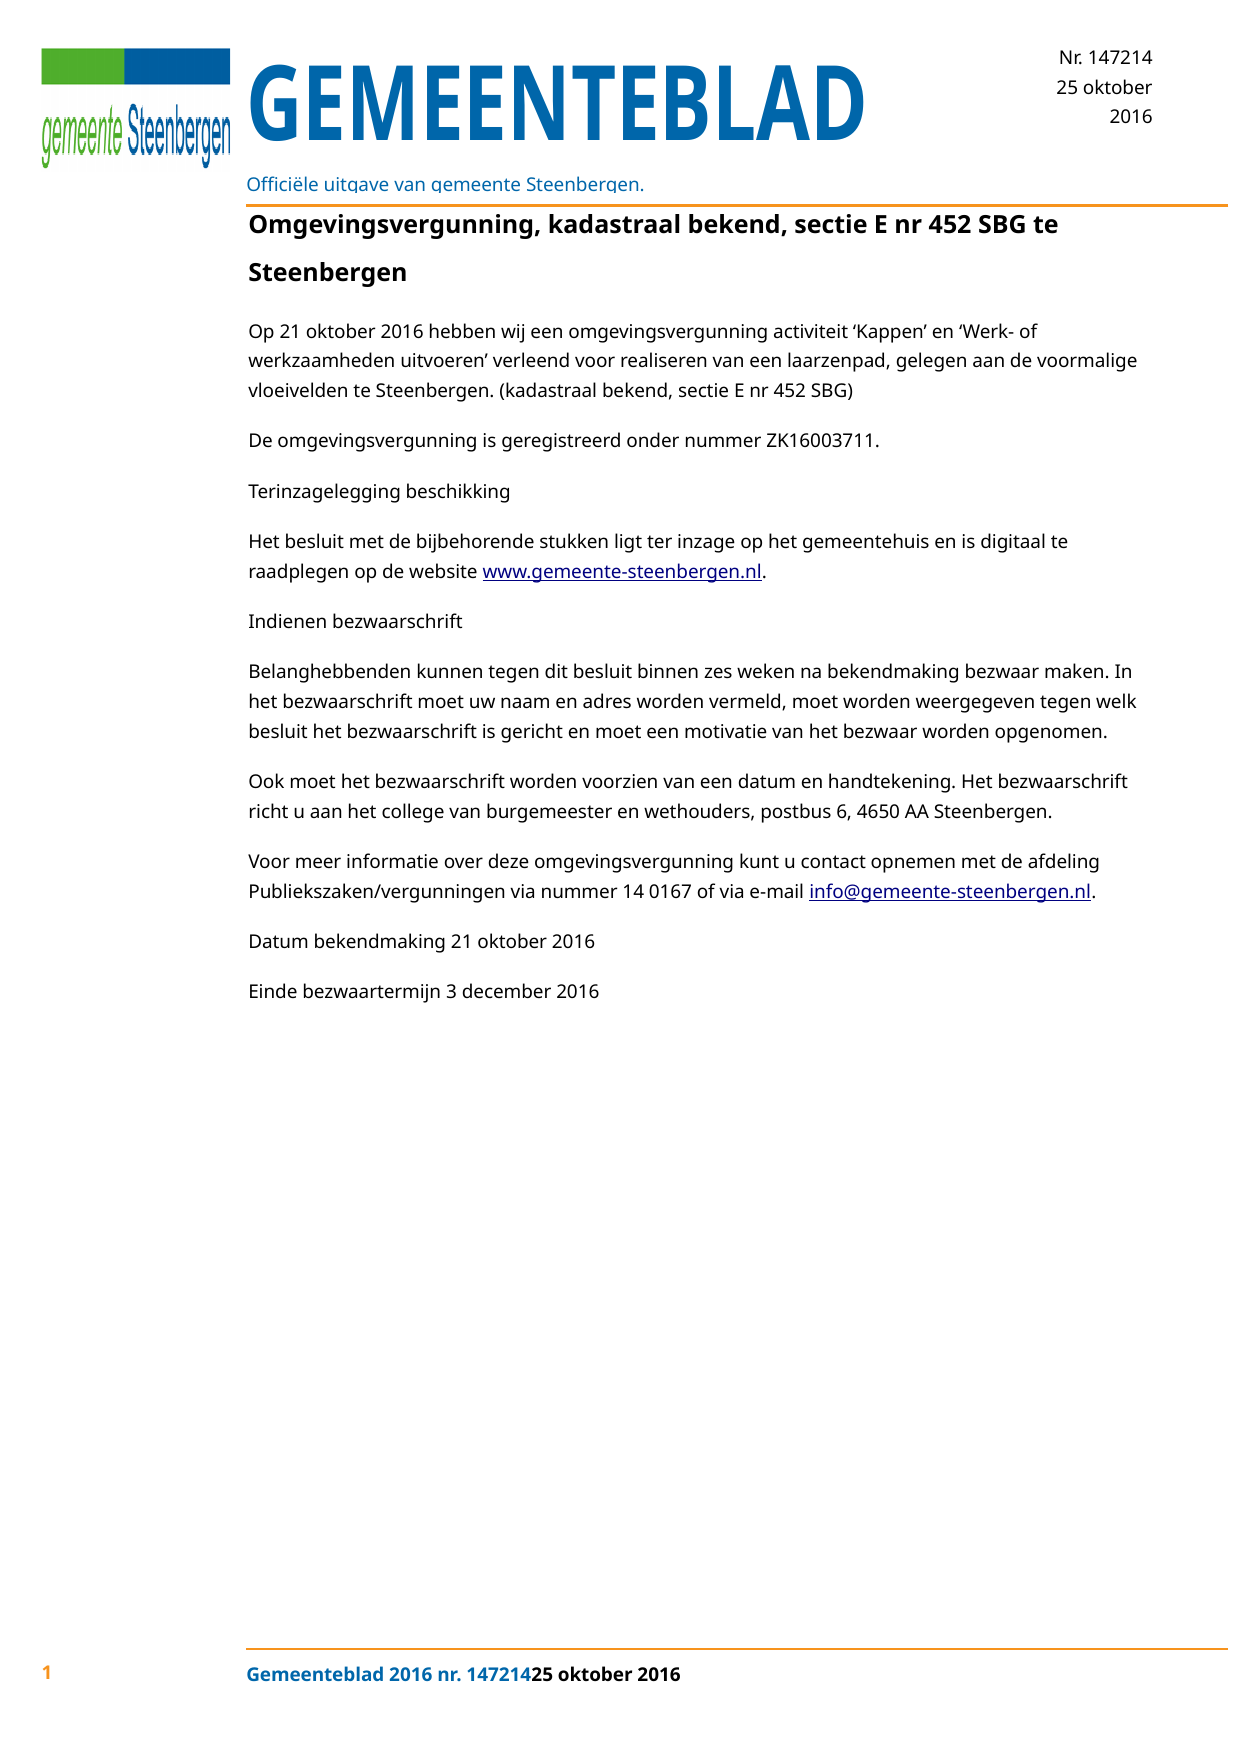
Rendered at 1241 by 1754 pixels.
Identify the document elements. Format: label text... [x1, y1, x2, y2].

text Op 21 oktober 2016 hebben wij een omgevingsvergunning activiteit ‘Kappen’ en ‘Werk- of werkzaamheden uitvoeren’ verleend voor realiseren van een laarzenpad, gelegen aan de voormalige vloeivelden te Steenbergen. (kadastraal bekend, sectie E nr 452 SBG) [248, 318, 1152, 403]
text Het besluit met de bijbehorende stukken ligt ter inzage op het gemeentehuis en is digitaal te raadplegen op de website www.gemeente-steenbergen.nl. [248, 528, 1152, 584]
text Indienen bezwaarschrift [248, 608, 1152, 634]
text Datum bekendmaking 21 oktober 2016 [248, 928, 1152, 954]
text Voor meer informatie over deze omgevingsvergunning kunt u contact opnemen met de afdeling Publiekszaken/vergunningen via nummer 14 0167 of via e-mail info@gemeente-steenbergen.nl. [248, 848, 1152, 904]
text Omgevingsvergunning, kadastraal bekend, sectie E nr 452 SBG te Steenbergen [248, 207, 1152, 288]
text Einde bezwaartermijn 3 december 2016 [248, 979, 1152, 1004]
text Belanghebbenden kunnen tegen dit besluit binnen zes weken na bekendmaking bezwaar maken. In het bezwaarschrift moet uw naam en adres worden vermeld, moet worden weergegeven tegen welk besluit het bezwaarschrift is gericht en moet een motivatie van het bezwaar worden opgenomen. [248, 659, 1152, 744]
text Terinzagelegging beschikking [248, 478, 1152, 504]
text Ook moet het bezwaarschrift worden voorzien van een datum en handtekening. Het bezwaarschrift richt u aan het college van burgemeester en wethouders, postbus 6, 4650 AA Steenbergen. [248, 768, 1152, 824]
picture [41, 47, 231, 172]
text De omgevingsvergunning is geregistreerd onder nummer ZK16003711. [248, 427, 1152, 453]
